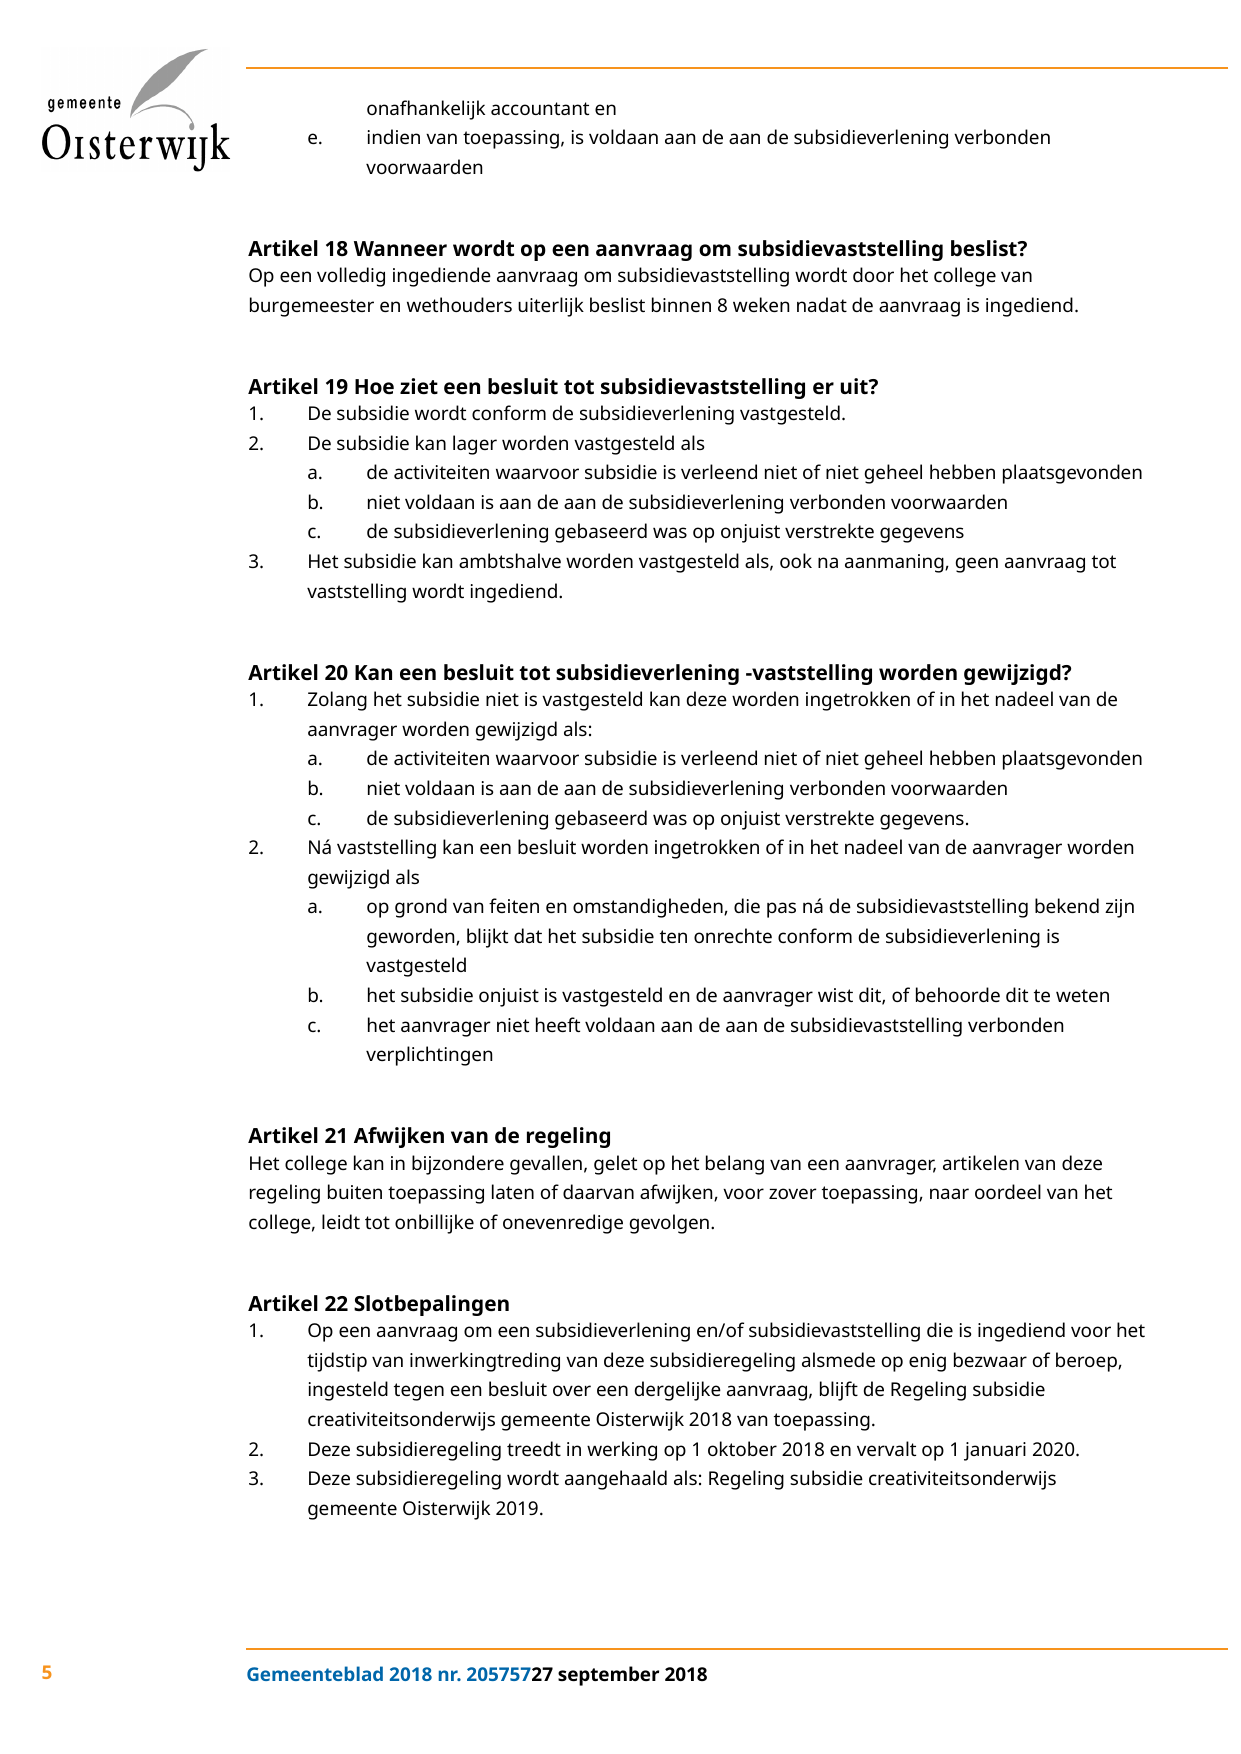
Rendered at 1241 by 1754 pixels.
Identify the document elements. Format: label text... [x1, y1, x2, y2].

list Op een aanvraag om een subsidieverlening en/of subsidievaststelling die is ingediend voor het tijdstip van inwerkingtreding van deze subsidieregeling alsmede op enig bezwaar of beroep, ingesteld tegen een besluit over een dergelijke aanvraag, blijft de Regeling subsidie creativiteitsonderwijs gemeente Oisterwijk 2018 van toepassing. [248, 1317, 1152, 1432]
list Het subsidie kan ambtshalve worden vastgesteld als, ook na aanmaning, geen aanvraag tot vaststelling wordt ingediend. [248, 548, 1152, 604]
list De subsidie wordt conform de subsidieverlening vastgesteld. [248, 400, 1152, 426]
list indien van toepassing, is voldaan aan de aan de subsidieverlening verbonden voorwaarden [307, 124, 1152, 180]
list het subsidie onjuist is vastgesteld en de aanvrager wist dit, of behoorde dit te weten [307, 982, 1152, 1008]
list niet voldaan is aan de aan de subsidieverlening verbonden voorwaarden [307, 489, 1152, 515]
list Deze subsidieregeling wordt aangehaald als: Regeling subsidie creativiteitsonderwijs gemeente Oisterwijk 2019. [248, 1465, 1152, 1521]
picture [41, 47, 231, 172]
list niet voldaan is aan de aan de subsidieverlening verbonden voorwaarden [307, 775, 1152, 801]
list de subsidieverlening gebaseerd was op onjuist verstrekte gegevens. [307, 805, 1152, 830]
list Deze subsidieregeling treedt in werking op 1 oktober 2018 en vervalt op 1 januari 2020. [248, 1436, 1152, 1461]
list onafhankelijk accountant en [307, 95, 1152, 121]
list Zolang het subsidie niet is vastgesteld kan deze worden ingetrokken of in het nadeel van de aanvrager worden gewijzigd als: [248, 686, 1152, 742]
list het aanvrager niet heeft voldaan aan de aan de subsidievaststelling verbonden verplichtingen [307, 1012, 1152, 1067]
text Het college kan in bijzondere gevallen, gelet op het belang van een aanvrager, artikelen van deze regeling buiten toepassing laten of daarvan afwijken, voor zover toepassing, naar oordeel van het college, leidt tot onbillijke of onevenredige gevolgen. [248, 1150, 1152, 1235]
text Op een volledig ingediende aanvraag om subsidievaststelling wordt door het college van burgemeester en wethouders uiterlijk beslist binnen 8 weken nadat de aanvraag is ingediend. [248, 262, 1152, 318]
list Ná vaststelling kan een besluit worden ingetrokken of in het nadeel van de aanvrager worden gewijzigd als [248, 834, 1152, 889]
list De subsidie kan lager worden vastgesteld als [248, 430, 1152, 456]
list de subsidieverlening gebaseerd was op onjuist verstrekte gegevens [307, 519, 1152, 544]
text Artikel 19 Hoe ziet een besluit tot subsidievaststelling er uit? [248, 372, 1152, 400]
list de activiteiten waarvoor subsidie is verleend niet of niet geheel hebben plaatsgevonden [307, 459, 1152, 485]
list de activiteiten waarvoor subsidie is verleend niet of niet geheel hebben plaatsgevonden [307, 746, 1152, 771]
text Artikel 20 Kan een besluit tot subsidieverlening -vaststelling worden gewijzigd? [248, 658, 1152, 686]
text Artikel 21 Afwijken van de regeling [248, 1121, 1152, 1150]
text Artikel 22 Slotbepalingen [248, 1289, 1152, 1317]
text Artikel 18 Wanneer wordt op een aanvraag om subsidievaststelling beslist? [248, 234, 1152, 262]
list op grond van feiten en omstandigheden, die pas ná de subsidievaststelling bekend zijn geworden, blijkt dat het subsidie ten onrechte conform de subsidieverlening is vastgesteld [307, 893, 1152, 978]
